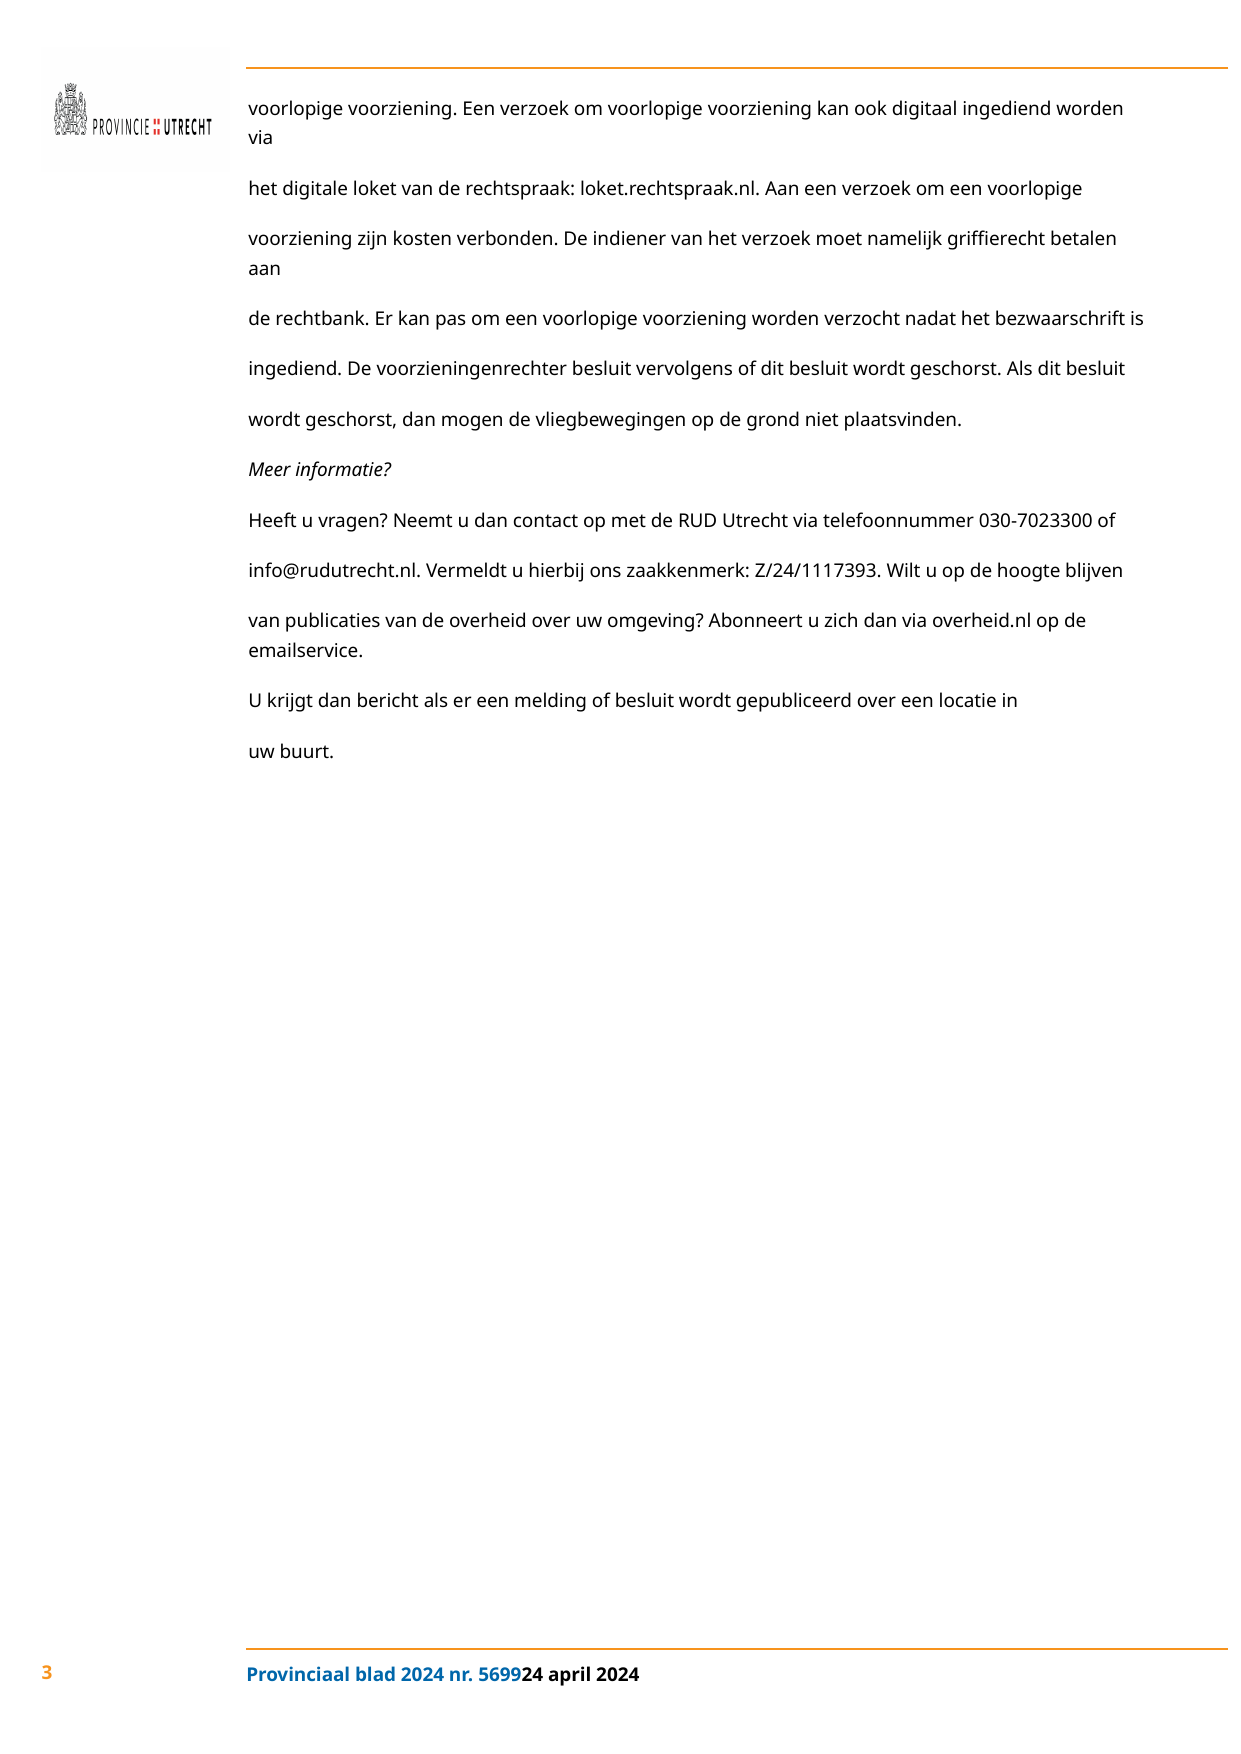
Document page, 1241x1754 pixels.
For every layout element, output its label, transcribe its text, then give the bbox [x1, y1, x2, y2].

text Heeft u vragen? Neemt u dan contact op met de RUD Utrecht via telefoonnummer 030-7023300 of [248, 507, 1152, 533]
text van publicaties van de overheid over uw omgeving? Abonneert u zich dan via overheid.nl op de emailservice. [248, 608, 1152, 663]
text voorziening zijn kosten verbonden. De indiener van het verzoek moet namelijk griffierecht betalen aan [248, 225, 1152, 281]
text ingediend. De voorzieningenrechter besluit vervolgens of dit besluit wordt geschorst. Als dit besluit [248, 356, 1152, 381]
text wordt geschorst, dan mogen de vliegbewegingen op de grond niet plaatsvinden. [248, 406, 1152, 432]
picture [41, 47, 231, 172]
text de rechtbank. Er kan pas om een voorlopige voorziening worden verzocht nadat het bezwaarschrift is [248, 305, 1152, 331]
text U krijgt dan bericht als er een melding of besluit wordt gepubliceerd over een locatie in [248, 688, 1152, 713]
text info@rudutrecht.nl. Vermeldt u hierbij ons zaakkenmerk: Z/24/1117393. Wilt u op de hoogte blijven [248, 557, 1152, 583]
text uw buurt. [248, 738, 1152, 764]
text Meer informatie? [248, 456, 1152, 482]
text het digitale loket van de rechtspraak: loket.rechtspraak.nl. Aan een verzoek om een voorlopige [248, 175, 1152, 201]
text voorlopige voorziening. Een verzoek om voorlopige voorziening kan ook digitaal ingediend worden via [248, 95, 1152, 150]
